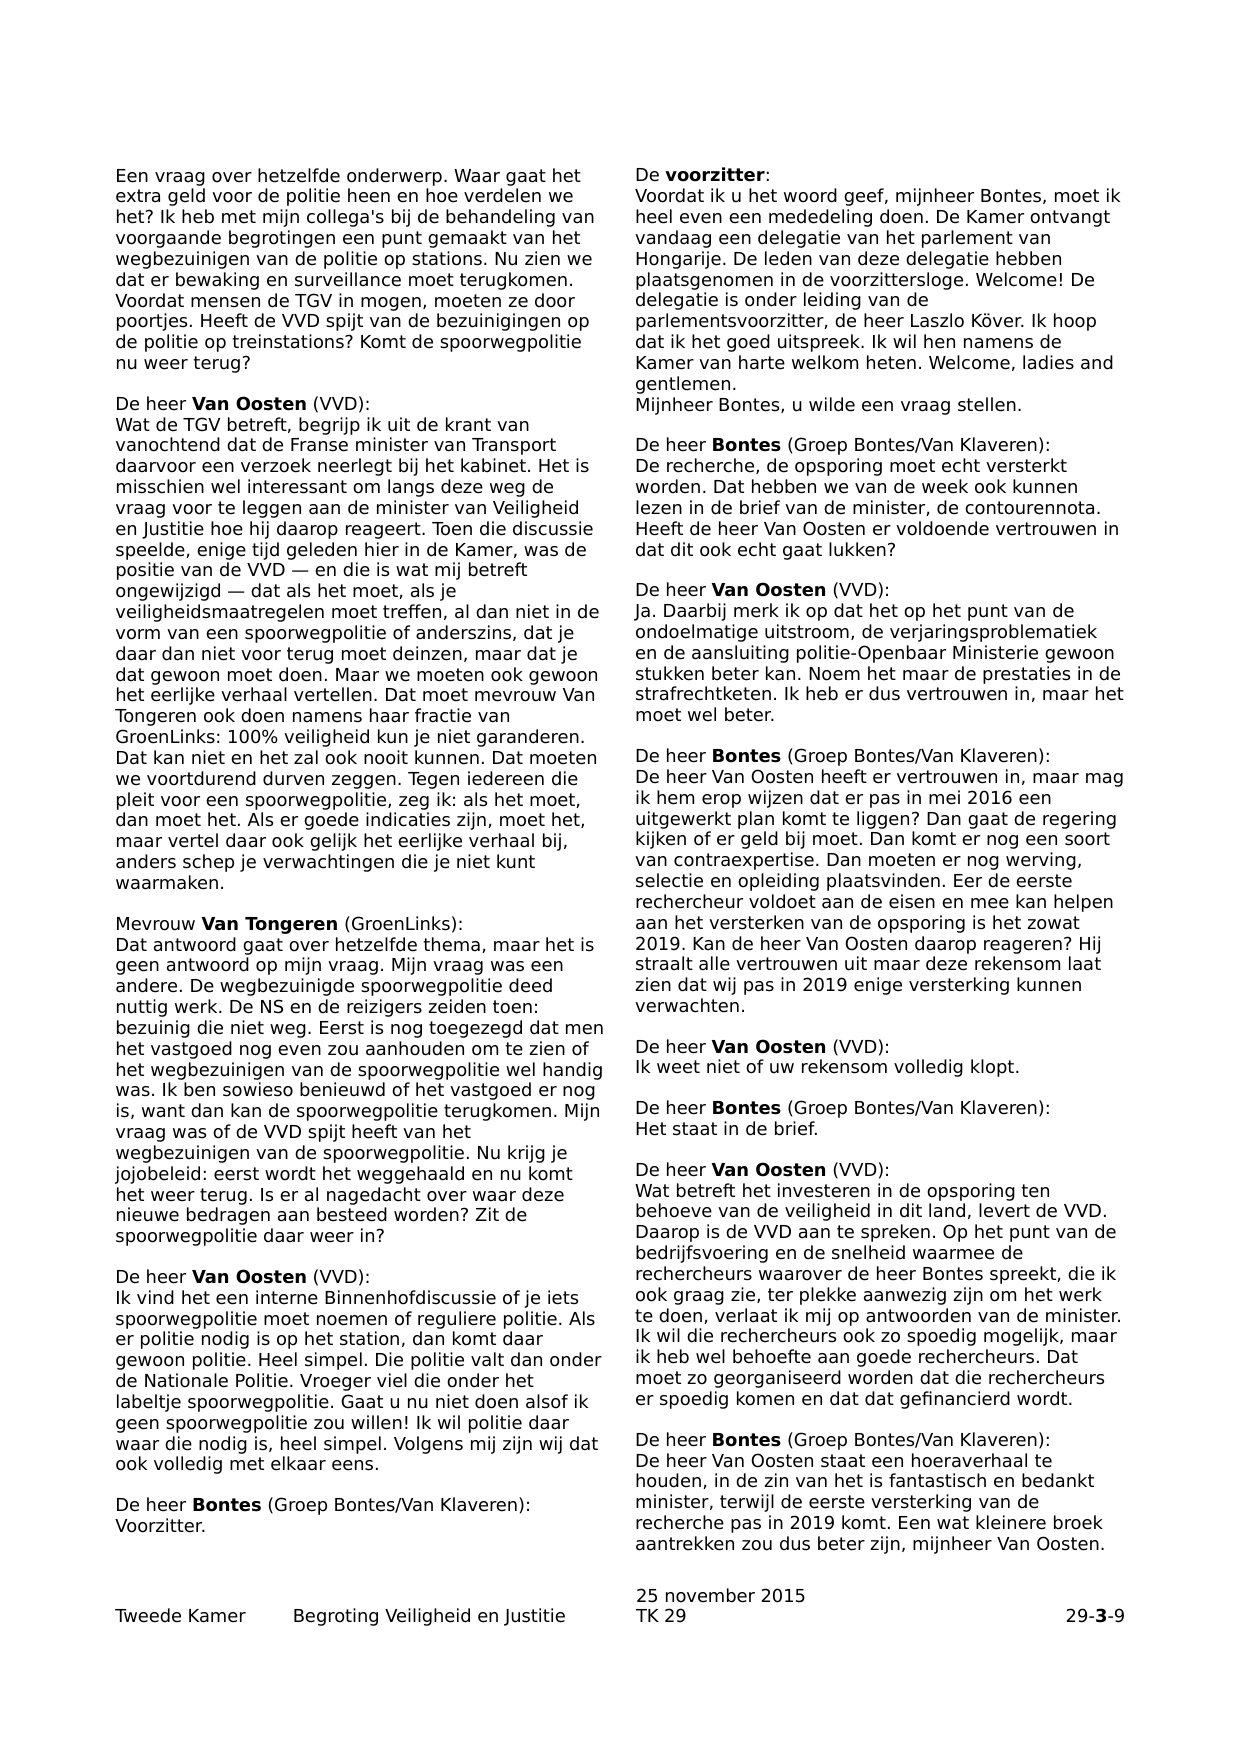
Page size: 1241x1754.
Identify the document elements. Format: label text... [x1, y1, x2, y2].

text De heer Bontes (Groep Bontes/Van Klaveren): [635, 746, 1125, 767]
text De voorzitter: [635, 165, 1125, 186]
text Mevrouw Van Tongeren (GroenLinks): [115, 913, 605, 934]
text Ik weet niet of uw rekensom volledig klopt. [635, 1057, 1125, 1078]
text De heer Van Oosten (VVD): [115, 394, 605, 414]
text Het staat in de brief. [635, 1119, 1125, 1140]
text De heer Bontes (Groep Bontes/Van Klaveren): [635, 435, 1125, 456]
text De recherche, de opsporing moet echt versterkt worden. Dat hebben we van de week ook kunnen lezen in de brief van de minister, de contourennota. Heeft de heer Van Oosten er voldoende vertrouwen in dat dit ook echt gaat lukken? [635, 456, 1125, 560]
text De heer Bontes (Groep Bontes/Van Klaveren): [635, 1429, 1125, 1450]
text Wat betreft het investeren in de opsporing ten behoeve van de veiligheid in dit land, levert de VVD. Daarop is de VVD aan te spreken. Op het punt van de bedrijfsvoering en de snelheid waarmee de rechercheurs waarover de heer Bontes spreekt, die ik ook graag zie, ter plekke aanwezig zijn om het werk te doen, verlaat ik mij op antwoorden van de minister. Ik wil die rechercheurs ook zo spoedig mogelijk, maar ik heb wel behoefte aan goede rechercheurs. Dat moet zo georganiseerd worden dat die rechercheurs er spoedig komen en dat dat gefinancierd wordt. [635, 1180, 1125, 1409]
text Voorzitter. [115, 1516, 605, 1537]
text Wat de TGV betreft, begrijp ik uit de krant van vanochtend dat de Franse minister van Transport daarvoor een verzoek neerlegt bij het kabinet. Het is misschien wel interessant om langs deze weg de vraag voor te leggen aan de minister van Veiligheid en Justitie hoe hij daarop reageert. Toen die discussie speelde, enige tijd geleden hier in de Kamer, was de positie van de VVD — en die is wat mij betreft ongewijzigd — dat als het moet, als je veiligheidsmaatregelen moet treffen, al dan niet in de vorm van een spoorwegpolitie of anderszins, dat je daar dan niet voor terug moet deinzen, maar dat je dat gewoon moet doen. Maar we moeten ook gewoon het eerlijke verhaal vertellen. Dat moet mevrouw Van Tongeren ook doen namens haar fractie van GroenLinks: 100% veiligheid kun je niet garanderen. Dat kan niet en het zal ook nooit kunnen. Dat moeten we voortdurend durven zeggen. Tegen iedereen die pleit voor een spoorwegpolitie, zeg ik: als het moet, dan moet het. Als er goede indicaties zijn, moet het, maar vertel daar ook gelijk het eerlijke verhaal bij, anders schep je verwachtingen die je niet kunt waarmaken. [115, 414, 605, 893]
text De heer Van Oosten (VVD): [635, 1037, 1125, 1057]
text De heer Van Oosten (VVD): [635, 580, 1125, 601]
text Mijnheer Bontes, u wilde een vraag stellen. [635, 394, 1125, 415]
text De heer Bontes (Groep Bontes/Van Klaveren): [115, 1495, 605, 1516]
text De heer Van Oosten (VVD): [115, 1267, 605, 1287]
text Ja. Daarbij merk ik op dat het op het punt van de ondoelmatige uitstroom, de verjaringsproblematiek en de aansluiting politie-Openbaar Ministerie gewoon stukken beter kan. Noem het maar de prestaties in de strafrechtketen. Ik heb er dus vertrouwen in, maar het moet wel beter. [635, 601, 1125, 726]
text De heer Van Oosten heeft er vertrouwen in, maar mag ik hem erop wijzen dat er pas in mei 2016 een uitgewerkt plan komt te liggen? Dan gaat de regering kijken of er geld bij moet. Dan komt er nog een soort van contraexpertise. Dan moeten er nog werving, selectie en opleiding plaatsvinden. Eer de eerste rechercheur voldoet aan de eisen en mee kan helpen aan het versterken van de opsporing is het zowat 2019. Kan de heer Van Oosten daarop reageren? Hij straalt alle vertrouwen uit maar deze rekensom laat zien dat wij pas in 2019 enige versterking kunnen verwachten. [635, 767, 1125, 1017]
text De heer Van Oosten staat een hoeraverhaal te houden, in de zin van het is fantastisch en bedankt minister, terwijl de eerste versterking van de recherche pas in 2019 komt. Een wat kleinere broek aantrekken zou dus beter zijn, mijnheer Van Oosten. [635, 1450, 1125, 1554]
text Een vraag over hetzelfde onderwerp. Waar gaat het extra geld voor de politie heen en hoe verdelen we het? Ik heb met mijn collega's bij de behandeling van voorgaande begrotingen een punt gemaakt van het wegbezuinigen van de politie op stations. Nu zien we dat er bewaking en surveillance moet terugkomen. Voordat mensen de TGV in mogen, moeten ze door poortjes. Heeft de VVD spijt van de bezuinigingen op de politie op treinstations? Komt de spoorwegpolitie nu weer terug? [115, 165, 605, 374]
text Ik vind het een interne Binnenhofdiscussie of je iets spoorwegpolitie moet noemen of reguliere politie. Als er politie nodig is op het station, dan komt daar gewoon politie. Heel simpel. Die politie valt dan onder de Nationale Politie. Vroeger viel die onder het labeltje spoorwegpolitie. Gaat u nu niet doen alsof ik geen spoorwegpolitie zou willen! Ik wil politie daar waar die nodig is, heel simpel. Volgens mij zijn wij dat ook volledig met elkaar eens. [115, 1287, 605, 1475]
text De heer Bontes (Groep Bontes/Van Klaveren): [635, 1098, 1125, 1119]
text De heer Van Oosten (VVD): [635, 1160, 1125, 1180]
text Voordat ik u het woord geef, mijnheer Bontes, moet ik heel even een mededeling doen. De Kamer ontvangt vandaag een delegatie van het parlement van Hongarije. De leden van deze delegatie hebben plaatsgenomen in de voorzittersloge. Welcome! De delegatie is onder leiding van de parlementsvoorzitter, de heer Laszlo Köver. Ik hoop dat ik het goed uitspreek. Ik wil hen namens de Kamer van harte welkom heten. Welcome, ladies and gentlemen. [635, 186, 1125, 394]
text Dat antwoord gaat over hetzelfde thema, maar het is geen antwoord op mijn vraag. Mijn vraag was een andere. De wegbezuinigde spoorwegpolitie deed nuttig werk. De NS en de reizigers zeiden toen: bezuinig die niet weg. Eerst is nog toegezegd dat men het vastgoed nog even zou aanhouden om te zien of het wegbezuinigen van de spoorwegpolitie wel handig was. Ik ben sowieso benieuwd of het vastgoed er nog is, want dan kan de spoorwegpolitie terugkomen. Mijn vraag was of de VVD spijt heeft van het wegbezuinigen van de spoorwegpolitie. Nu krijg je jojobeleid: eerst wordt het weggehaald en nu komt het weer terug. Is er al nagedacht over waar deze nieuwe bedragen aan besteed worden? Zit de spoorwegpolitie daar weer in? [115, 934, 605, 1247]
